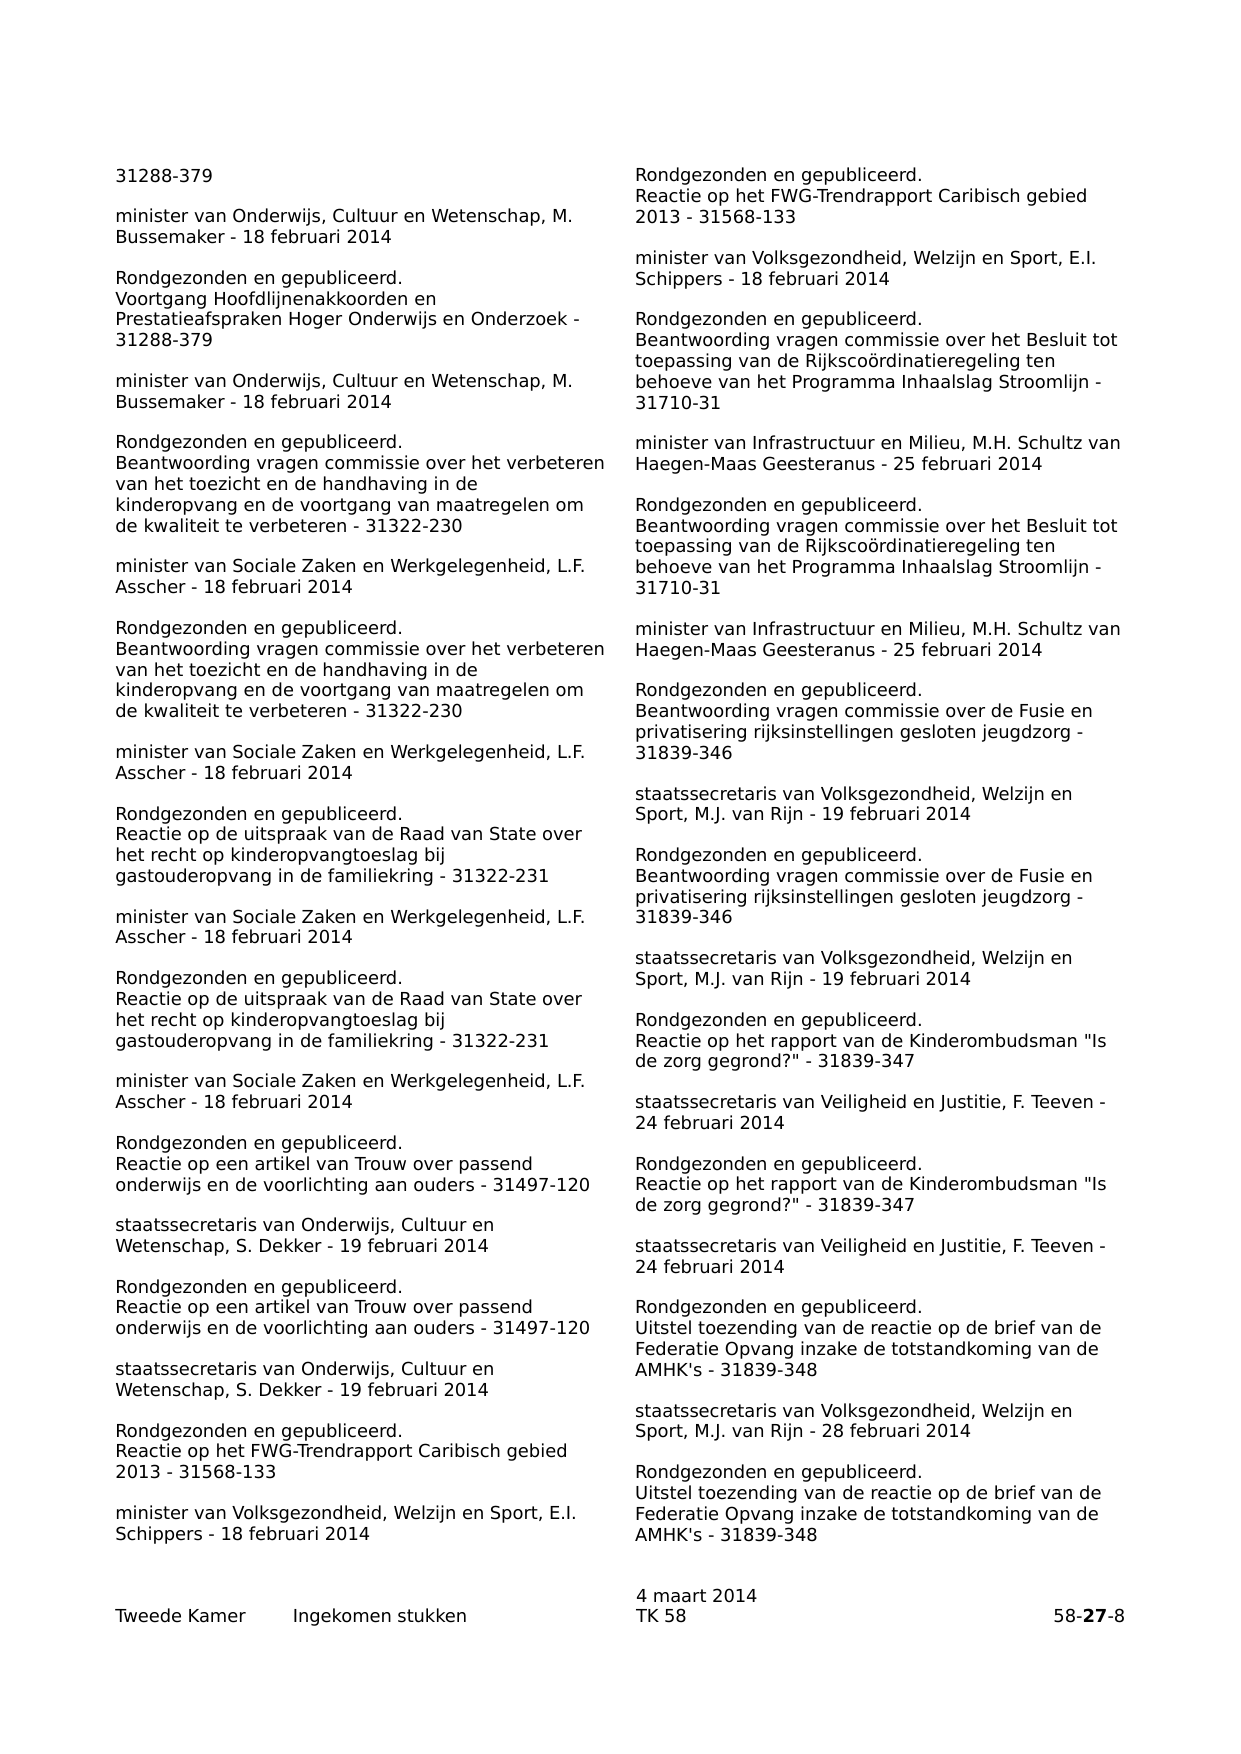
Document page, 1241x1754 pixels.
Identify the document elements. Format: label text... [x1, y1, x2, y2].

text minister van Infrastructuur en Milieu, M.H. Schultz van Haegen-Maas Geesteranus - 25 februari 2014 [635, 433, 1125, 475]
text Reactie op een artikel van Trouw over passend onderwijs en de voorlichting aan ouders - 31497-120 [115, 1153, 605, 1195]
text minister van Onderwijs, Cultuur en Wetenschap, M. Bussemaker - 18 februari 2014 [115, 206, 605, 248]
text Rondgezonden en gepubliceerd. [635, 1009, 1125, 1030]
text minister van Sociale Zaken en Werkgelegenheid, L.F. Asscher - 18 februari 2014 [115, 1071, 605, 1113]
text staatssecretaris van Veiligheid en Justitie, F. Teeven - 24 februari 2014 [635, 1092, 1125, 1133]
text Beantwoording vragen commissie over het Besluit tot toepassing van de Rijkscoördinatieregeling ten behoeve van het Programma Inhaalslag Stroomlijn - 31710-31 [635, 330, 1125, 413]
text Uitstel toezending van de reactie op de brief van de Federatie Opvang inzake de totstandkoming van de AMHK's - 31839-348 [635, 1483, 1125, 1545]
text - 31288-379 [115, 165, 605, 186]
text Rondgezonden en gepubliceerd. [115, 432, 605, 453]
text Reactie op het FWG-Trendrapport Caribisch gebied 2013 - 31568-133 [635, 186, 1125, 228]
text minister van Infrastructuur en Milieu, M.H. Schultz van Haegen-Maas Geesteranus - 25 februari 2014 [635, 619, 1125, 660]
text Beantwoording vragen commissie over het verbeteren van het toezicht en de handhaving in de kinderopvang en de voortgang van maatregelen om de kwaliteit te verbeteren - 31322-230 [115, 638, 605, 722]
text Rondgezonden en gepubliceerd. [115, 268, 605, 288]
text staatssecretaris van Onderwijs, Cultuur en Wetenschap, S. Dekker - 19 februari 2014 [115, 1359, 605, 1400]
text Reactie op de uitspraak van de Raad van State over het recht op kinderopvangtoeslag bij gastouderopvang in de familiekring - 31322-231 [115, 824, 605, 887]
text Rondgezonden en gepubliceerd. [635, 165, 1125, 186]
text Rondgezonden en gepubliceerd. [635, 309, 1125, 330]
text Rondgezonden en gepubliceerd. [635, 680, 1125, 701]
text Reactie op een artikel van Trouw over passend onderwijs en de voorlichting aan ouders - 31497-120 [115, 1297, 605, 1339]
text staatssecretaris van Volksgezondheid, Welzijn en Sport, M.J. van Rijn - 19 februari 2014 [635, 948, 1125, 989]
text staatssecretaris van Veiligheid en Justitie, F. Teeven - 24 februari 2014 [635, 1236, 1125, 1277]
text Reactie op het rapport van de Kinderombudsman "Is de zorg gegrond?" - 31839-347 [635, 1030, 1125, 1072]
text Rondgezonden en gepubliceerd. [635, 1297, 1125, 1318]
text minister van Volksgezondheid, Welzijn en Sport, E.I. Schippers - 18 februari 2014 [635, 248, 1125, 289]
text minister van Sociale Zaken en Werkgelegenheid, L.F. Asscher - 18 februari 2014 [115, 742, 605, 783]
text Beantwoording vragen commissie over de Fusie en privatisering rijksinstellingen gesloten jeugdzorg - 31839-346 [635, 866, 1125, 928]
text Rondgezonden en gepubliceerd. [635, 845, 1125, 866]
text Rondgezonden en gepubliceerd. [115, 1133, 605, 1153]
text Rondgezonden en gepubliceerd. [115, 1277, 605, 1297]
text minister van Sociale Zaken en Werkgelegenheid, L.F. Asscher - 18 februari 2014 [115, 907, 605, 948]
text Reactie op het FWG-Trendrapport Caribisch gebied 2013 - 31568-133 [115, 1441, 605, 1483]
text Rondgezonden en gepubliceerd. [635, 1462, 1125, 1483]
text Beantwoording vragen commissie over het verbeteren van het toezicht en de handhaving in de kinderopvang en de voortgang van maatregelen om de kwaliteit te verbeteren - 31322-230 [115, 453, 605, 536]
text staatssecretaris van Volksgezondheid, Welzijn en Sport, M.J. van Rijn - 19 februari 2014 [635, 783, 1125, 825]
text minister van Sociale Zaken en Werkgelegenheid, L.F. Asscher - 18 februari 2014 [115, 556, 605, 598]
text Voortgang Hoofdlijnenakkoorden en Prestatieafspraken Hoger Onderwijs en Onderzoek - 31288-379 [115, 288, 605, 351]
text Rondgezonden en gepubliceerd. [115, 618, 605, 638]
text Beantwoording vragen commissie over de Fusie en privatisering rijksinstellingen gesloten jeugdzorg - 31839-346 [635, 701, 1125, 763]
text minister van Onderwijs, Cultuur en Wetenschap, M. Bussemaker - 18 februari 2014 [115, 371, 605, 412]
text minister van Volksgezondheid, Welzijn en Sport, E.I. Schippers - 18 februari 2014 [115, 1503, 605, 1544]
text Rondgezonden en gepubliceerd. [115, 968, 605, 989]
text Rondgezonden en gepubliceerd. [115, 803, 605, 824]
text staatssecretaris van Volksgezondheid, Welzijn en Sport, M.J. van Rijn - 28 februari 2014 [635, 1401, 1125, 1442]
text Uitstel toezending van de reactie op de brief van de Federatie Opvang inzake de totstandkoming van de AMHK's - 31839-348 [635, 1318, 1125, 1381]
text Reactie op de uitspraak van de Raad van State over het recht op kinderopvangtoeslag bij gastouderopvang in de familiekring - 31322-231 [115, 989, 605, 1051]
text Reactie op het rapport van de Kinderombudsman "Is de zorg gegrond?" - 31839-347 [635, 1174, 1125, 1216]
text Rondgezonden en gepubliceerd. [115, 1420, 605, 1441]
text staatssecretaris van Onderwijs, Cultuur en Wetenschap, S. Dekker - 19 februari 2014 [115, 1215, 605, 1257]
text Beantwoording vragen commissie over het Besluit tot toepassing van de Rijkscoördinatieregeling ten behoeve van het Programma Inhaalslag Stroomlijn - 31710-31 [635, 515, 1125, 599]
text Rondgezonden en gepubliceerd. [635, 495, 1125, 515]
text Rondgezonden en gepubliceerd. [635, 1153, 1125, 1174]
